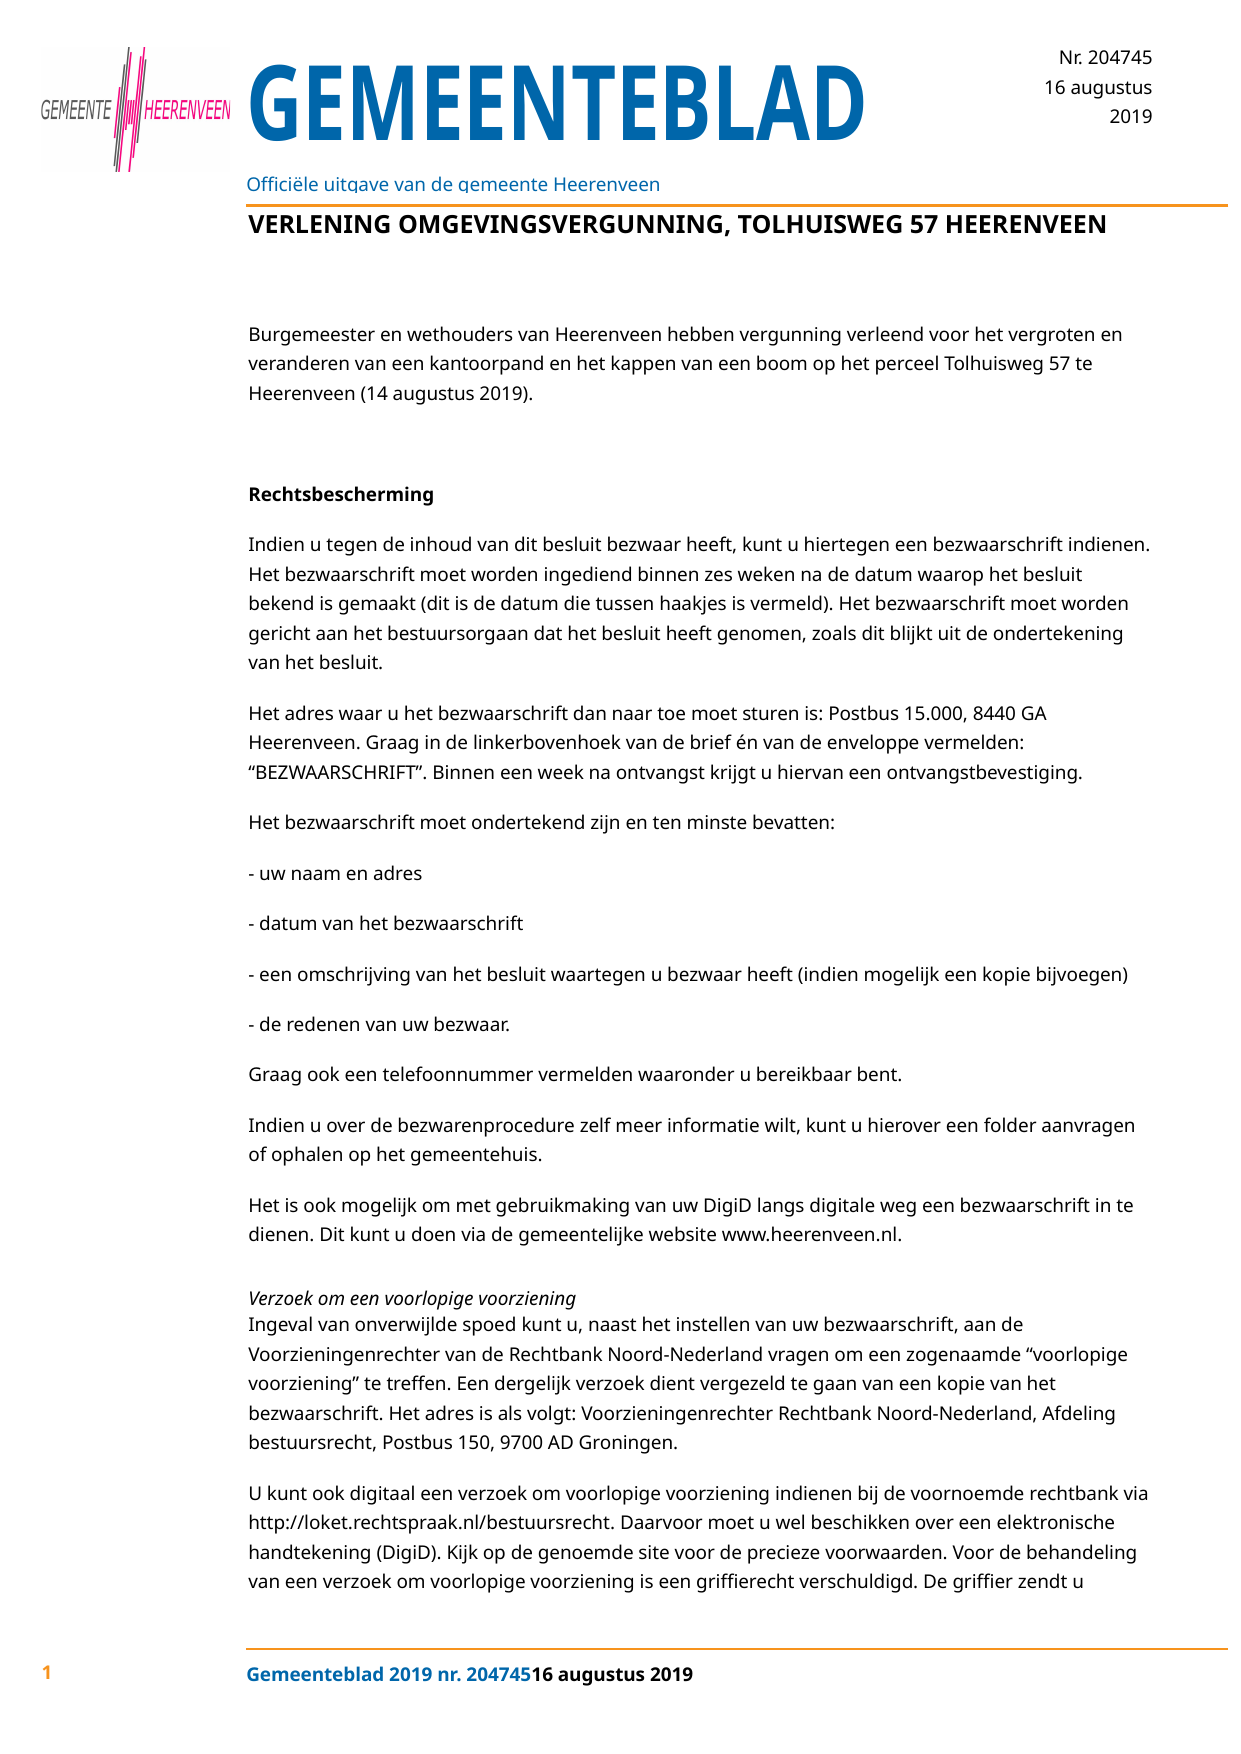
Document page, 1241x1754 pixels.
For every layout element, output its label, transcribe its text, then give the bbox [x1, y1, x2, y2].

picture [41, 47, 231, 172]
text VERLENING OMGEVINGSVERGUNNING, TOLHUISWEG 57 HEERENVEEN [248, 207, 1152, 241]
text Ingeval van onverwijlde spoed kunt u, naast het instellen van uw bezwaarschrift, aan de Voorzieningenrechter van de Rechtbank Noord-Nederland vragen om een zogenaamde “voorlopige voorziening” te treffen. Een dergelijk verzoek dient vergezeld te gaan van een kopie van het bezwaarschrift. Het adres is als volgt: Voorzieningenrechter Rechtbank Noord-Nederland, Afdeling bestuursrecht, Postbus 150, 9700 AD Groningen. [248, 1311, 1152, 1455]
text Het is ook mogelijk om met gebruikmaking van uw DigiD langs digitale weg een bezwaarschrift in te dienen. Dit kunt u doen via de gemeentelijke website www.heerenveen.nl. [248, 1192, 1152, 1247]
text Het adres waar u het bezwaarschrift dan naar toe moet sturen is: Postbus 15.000, 8440 GA Heerenveen. Graag in de linkerbovenhoek van de brief én van de enveloppe vermelden: “BEZWAARSCHRIFT”. Binnen een week na ontvangst krijgt u hiervan een ontvangstbevestiging. [248, 700, 1152, 785]
text Indien u tegen de inhoud van dit besluit bezwaar heeft, kunt u hiertegen een bezwaarschrift indienen. Het bezwaarschrift moet worden ingediend binnen zes weken na de datum waarop het besluit bekend is gemaakt (dit is de datum die tussen haakjes is vermeld). Het bezwaarschrift moet worden gericht aan het bestuursorgaan dat het besluit heeft genomen, zoals dit blijkt uit de ondertekening van het besluit. [248, 531, 1152, 675]
text Graag ook een telefoonnummer vermelden waaronder u bereikbaar bent. [248, 1062, 1152, 1087]
text Burgemeester en wethouders van Heerenveen hebben vergunning verleend voor het vergroten en veranderen van een kantoorpand en het kappen van een boom op het perceel Tolhuisweg 57 te Heerenveen (14 augustus 2019). [248, 321, 1152, 406]
text - datum van het bezwaarschrift [248, 910, 1152, 936]
text Het bezwaarschrift moet ondertekend zijn en ten minste bevatten: [248, 809, 1152, 835]
text - de redenen van uw bezwaar. [248, 1011, 1152, 1037]
text Verzoek om een voorlopige voorziening [248, 1286, 1152, 1311]
text - een omschrijving van het besluit waartegen u bezwaar heeft (indien mogelijk een kopie bijvoegen) [248, 961, 1152, 986]
text Rechtsbescherming [248, 481, 1152, 506]
text - uw naam en adres [248, 860, 1152, 886]
text U kunt ook digitaal een verzoek om voorlopige voorziening indienen bij de voornoemde rechtbank via http://loket.rechtspraak.nl/bestuursrecht. Daarvoor moet u wel beschikken over een elektronische handtekening (DigiD). Kijk op de genoemde site voor de precieze voorwaarden. Voor de behandeling van een verzoek om voorlopige voorziening is een griffierecht verschuldigd. De griffier zendt u [248, 1480, 1152, 1594]
text Indien u over de bezwarenprocedure zelf meer informatie wilt, kunt u hierover een folder aanvragen of ophalen op het gemeentehuis. [248, 1112, 1152, 1167]
